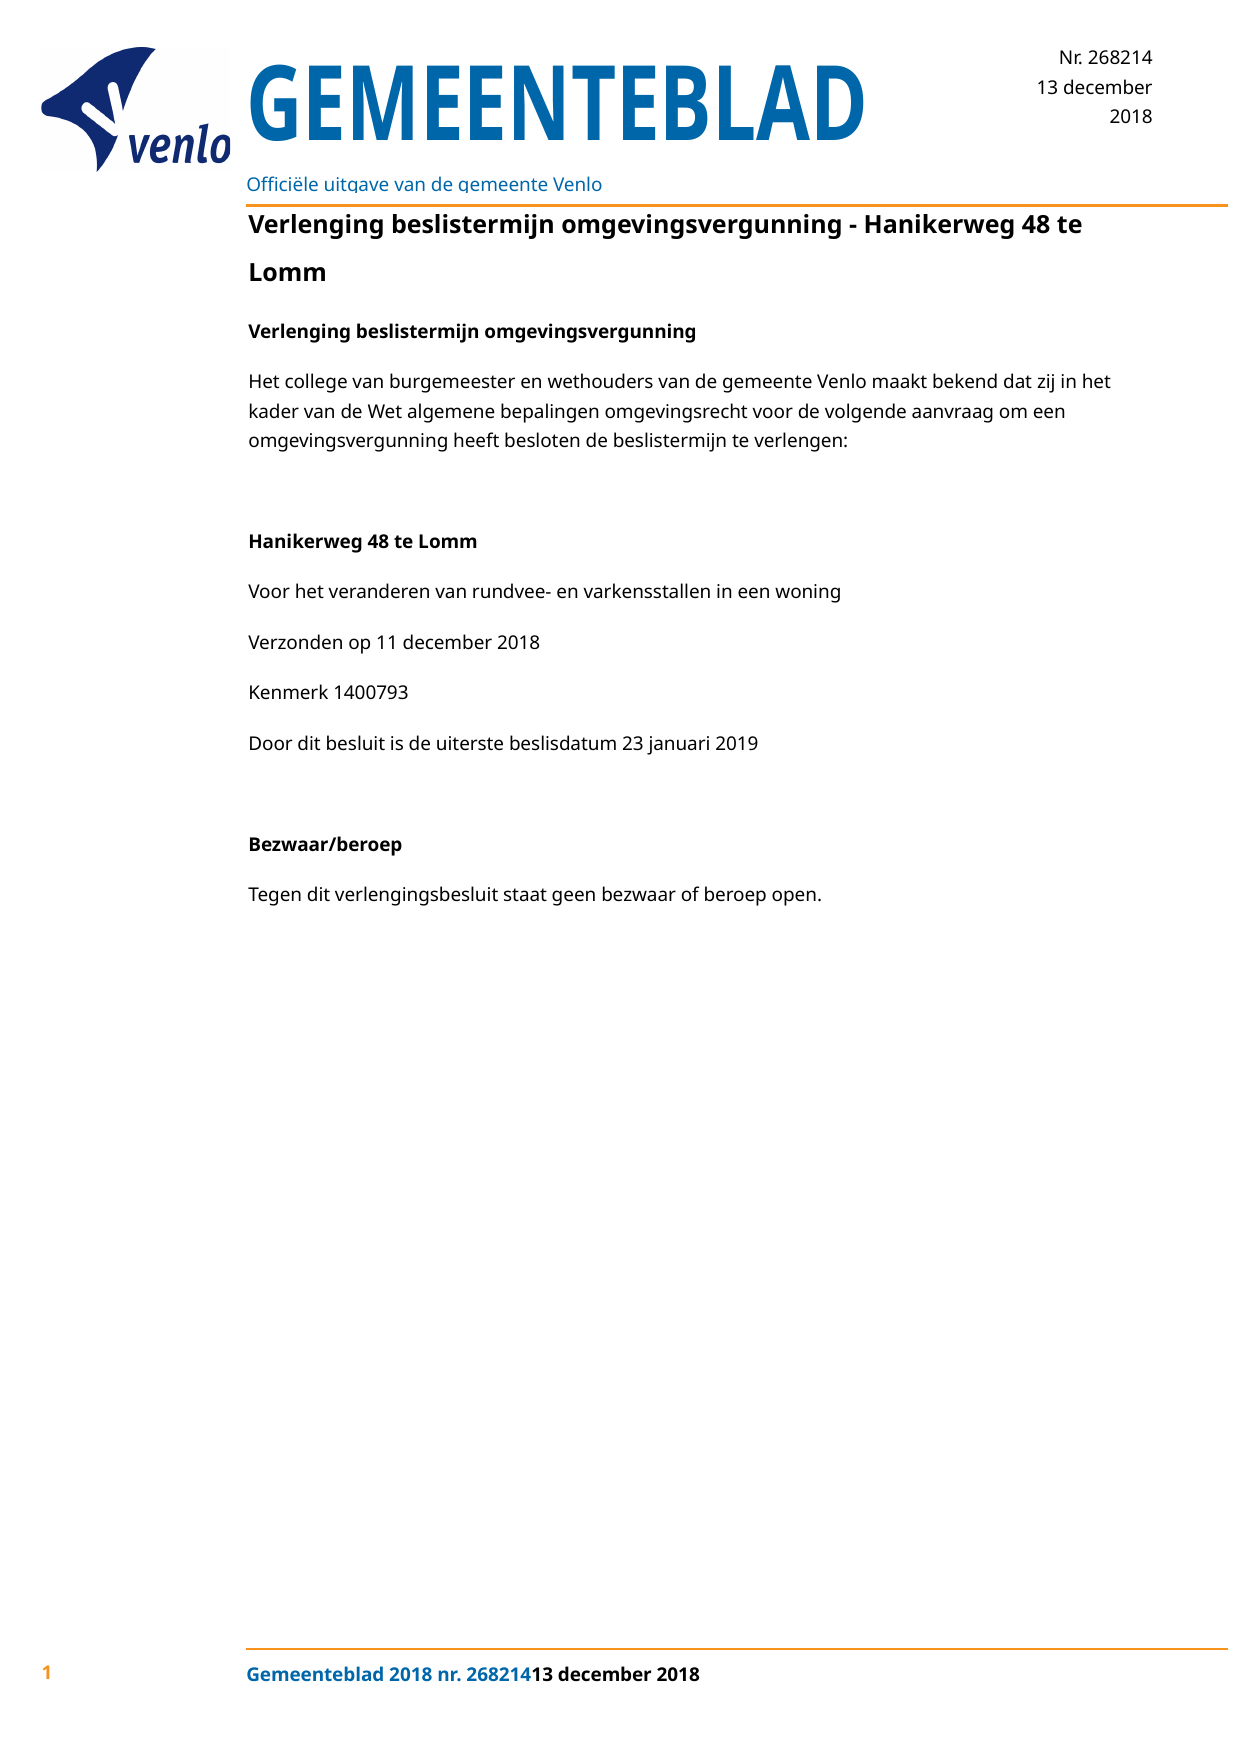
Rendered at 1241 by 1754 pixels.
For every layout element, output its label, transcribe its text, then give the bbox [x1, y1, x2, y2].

text Door dit besluit is de uiterste beslisdatum 23 januari 2019 [248, 730, 1152, 756]
picture [41, 47, 231, 172]
text Bezwaar/beroep [248, 831, 1152, 857]
text Hanikerweg 48 te Lomm [248, 528, 1152, 554]
text Voor het veranderen van rundvee- en varkensstallen in een woning [248, 579, 1152, 604]
text Verlenging beslistermijn omgevingsvergunning [248, 318, 1152, 344]
text Kenmerk 1400793 [248, 679, 1152, 705]
text Verlenging beslistermijn omgevingsvergunning - Hanikerweg 48 te Lomm [248, 207, 1152, 288]
text Het college van burgemeester en wethouders van de gemeente Venlo maakt bekend dat zij in het kader van de Wet algemene bepalingen omgevingsrecht voor de volgende aanvraag om een omgevingsvergunning heeft besloten de beslistermijn te verlengen: [248, 368, 1152, 453]
text Tegen dit verlengingsbesluit staat geen bezwaar of beroep open. [248, 881, 1152, 907]
text Verzonden op 11 december 2018 [248, 629, 1152, 655]
